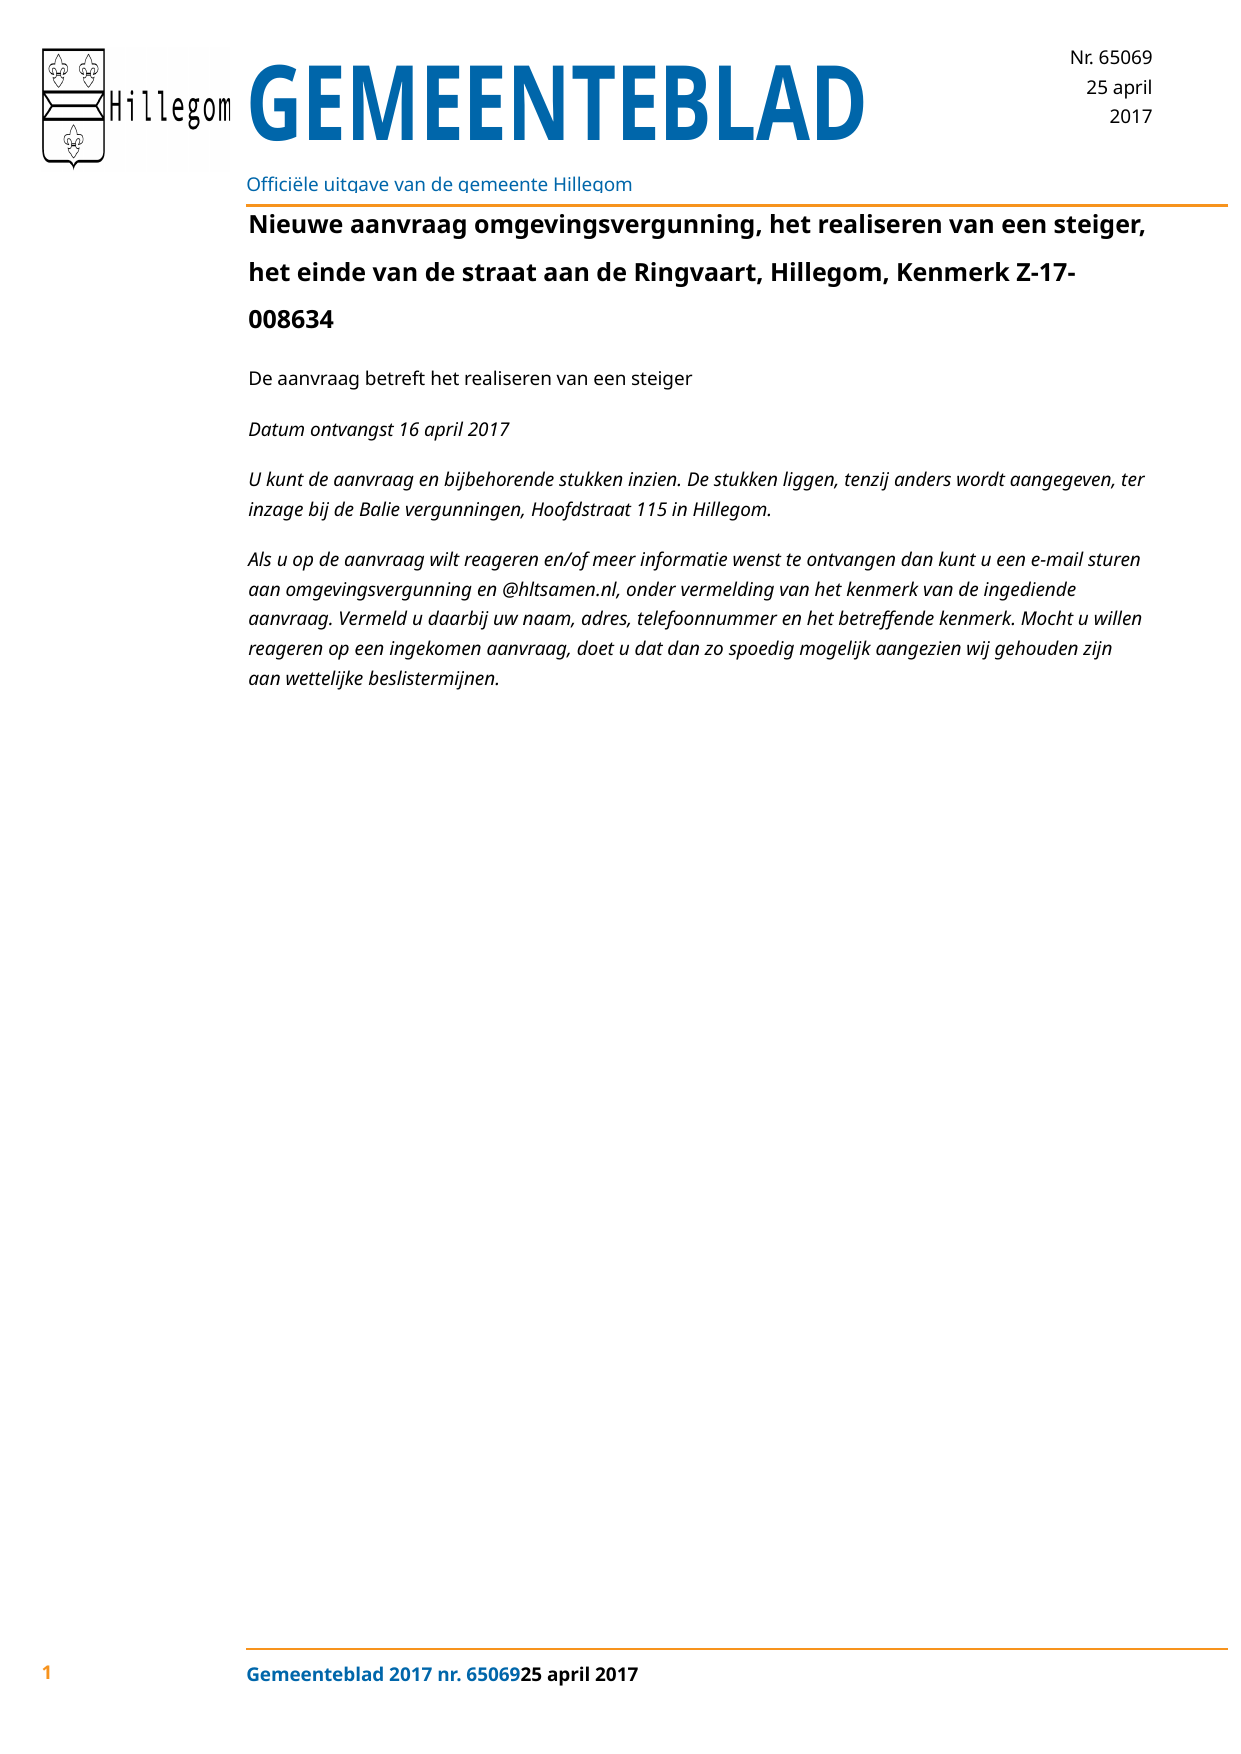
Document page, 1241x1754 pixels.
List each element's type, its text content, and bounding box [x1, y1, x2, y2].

text U kunt de aanvraag en bijbehorende stukken inzien. De stukken liggen, tenzij anders wordt aangegeven, ter inzage bij de Balie vergunningen, Hoofdstraat 115 in Hillegom. [248, 466, 1152, 522]
picture [41, 47, 231, 172]
text De aanvraag betreft het realiseren van een steiger [248, 366, 1152, 391]
text Als u op de aanvraag wilt reageren en/of meer informatie wenst te ontvangen dan kunt u een e-mail sturen aan omgevingsvergunning en @hltsamen.nl, onder vermelding van het kenmerk van de ingediende aanvraag. Vermeld u daarbij uw naam, adres, telefoonnummer en het betreffende kenmerk. Mocht u willen reageren op een ingekomen aanvraag, doet u dat dan zo spoedig mogelijk aangezien wij gehouden zijn aan wettelijke beslistermijnen. [248, 546, 1152, 690]
text Datum ontvangst 16 april 2017 [248, 416, 1152, 442]
text Nieuwe aanvraag omgevingsvergunning, het realiseren van een steiger, het einde van de straat aan de Ringvaart, Hillegom, Kenmerk Z-17-008634 [248, 207, 1152, 336]
